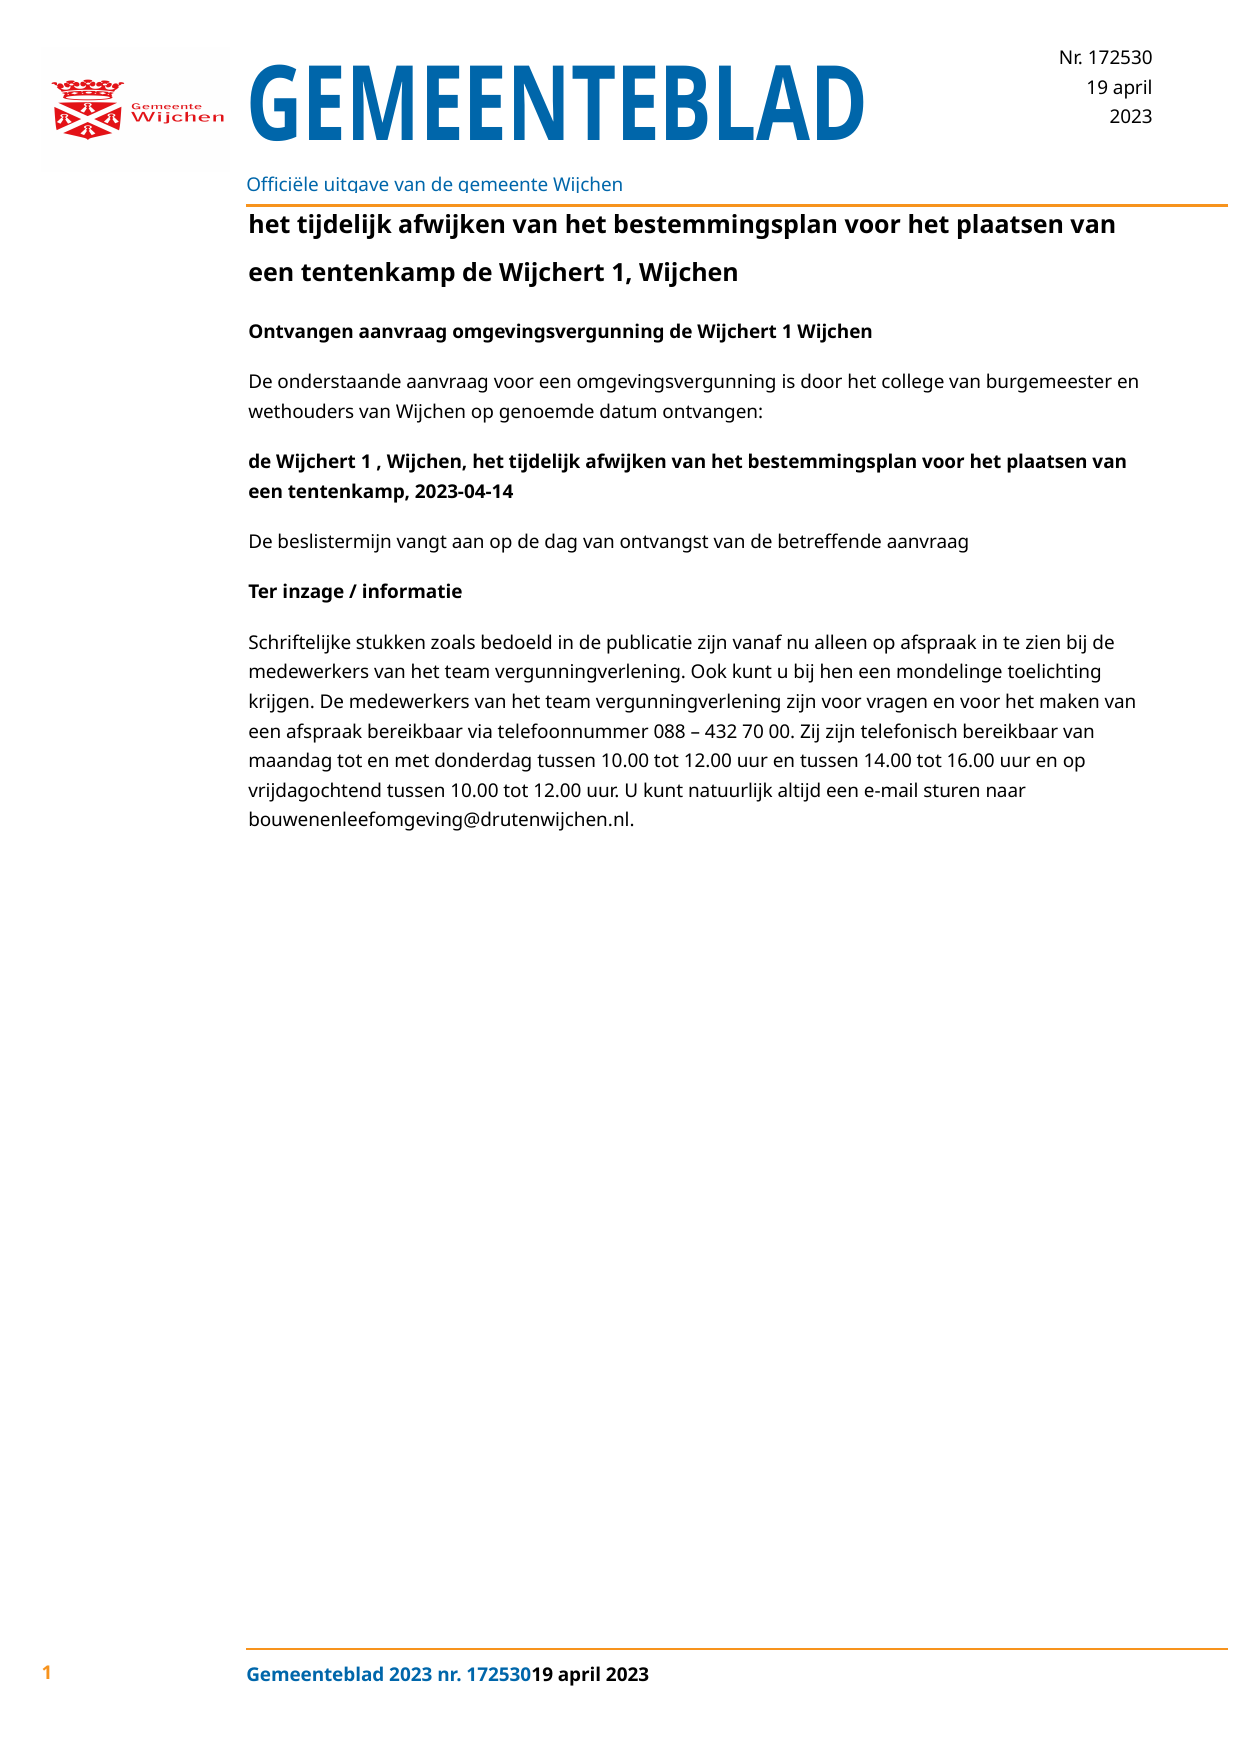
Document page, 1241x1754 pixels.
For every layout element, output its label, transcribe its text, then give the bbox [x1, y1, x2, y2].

text Schriftelijke stukken zoals bedoeld in de publicatie zijn vanaf nu alleen op afspraak in te zien bij de medewerkers van het team vergunningverlening. Ook kunt u bij hen een mondelinge toelichting krijgen. De medewerkers van het team vergunningverlening zijn voor vragen en voor het maken van een afspraak bereikbaar via telefoonnummer 088 – 432 70 00. Zij zijn telefonisch bereikbaar van maandag tot en met donderdag tussen 10.00 tot 12.00 uur en tussen 14.00 tot 16.00 uur en op vrijdagochtend tussen 10.00 tot 12.00 uur. U kunt natuurlijk altijd een e-mail sturen naar bouwenenleefomgeving@drutenwijchen.nl. [248, 629, 1152, 832]
text het tijdelijk afwijken van het bestemmingsplan voor het plaatsen van een tentenkamp de Wijchert 1, Wijchen [248, 207, 1152, 288]
text De beslistermijn vangt aan op de dag van ontvangst van de betreffende aanvraag [248, 528, 1152, 554]
text Ontvangen aanvraag omgevingsvergunning de Wijchert 1 Wijchen [248, 318, 1152, 344]
text De onderstaande aanvraag voor een omgevingsvergunning is door het college van burgemeester en wethouders van Wijchen op genoemde datum ontvangen: [248, 368, 1152, 424]
text Ter inzage / informatie [248, 579, 1152, 604]
picture [41, 47, 231, 172]
text de Wijchert 1 , Wijchen, het tijdelijk afwijken van het bestemmingsplan voor het plaatsen van een tentenkamp, 2023-04-14 [248, 448, 1152, 504]
